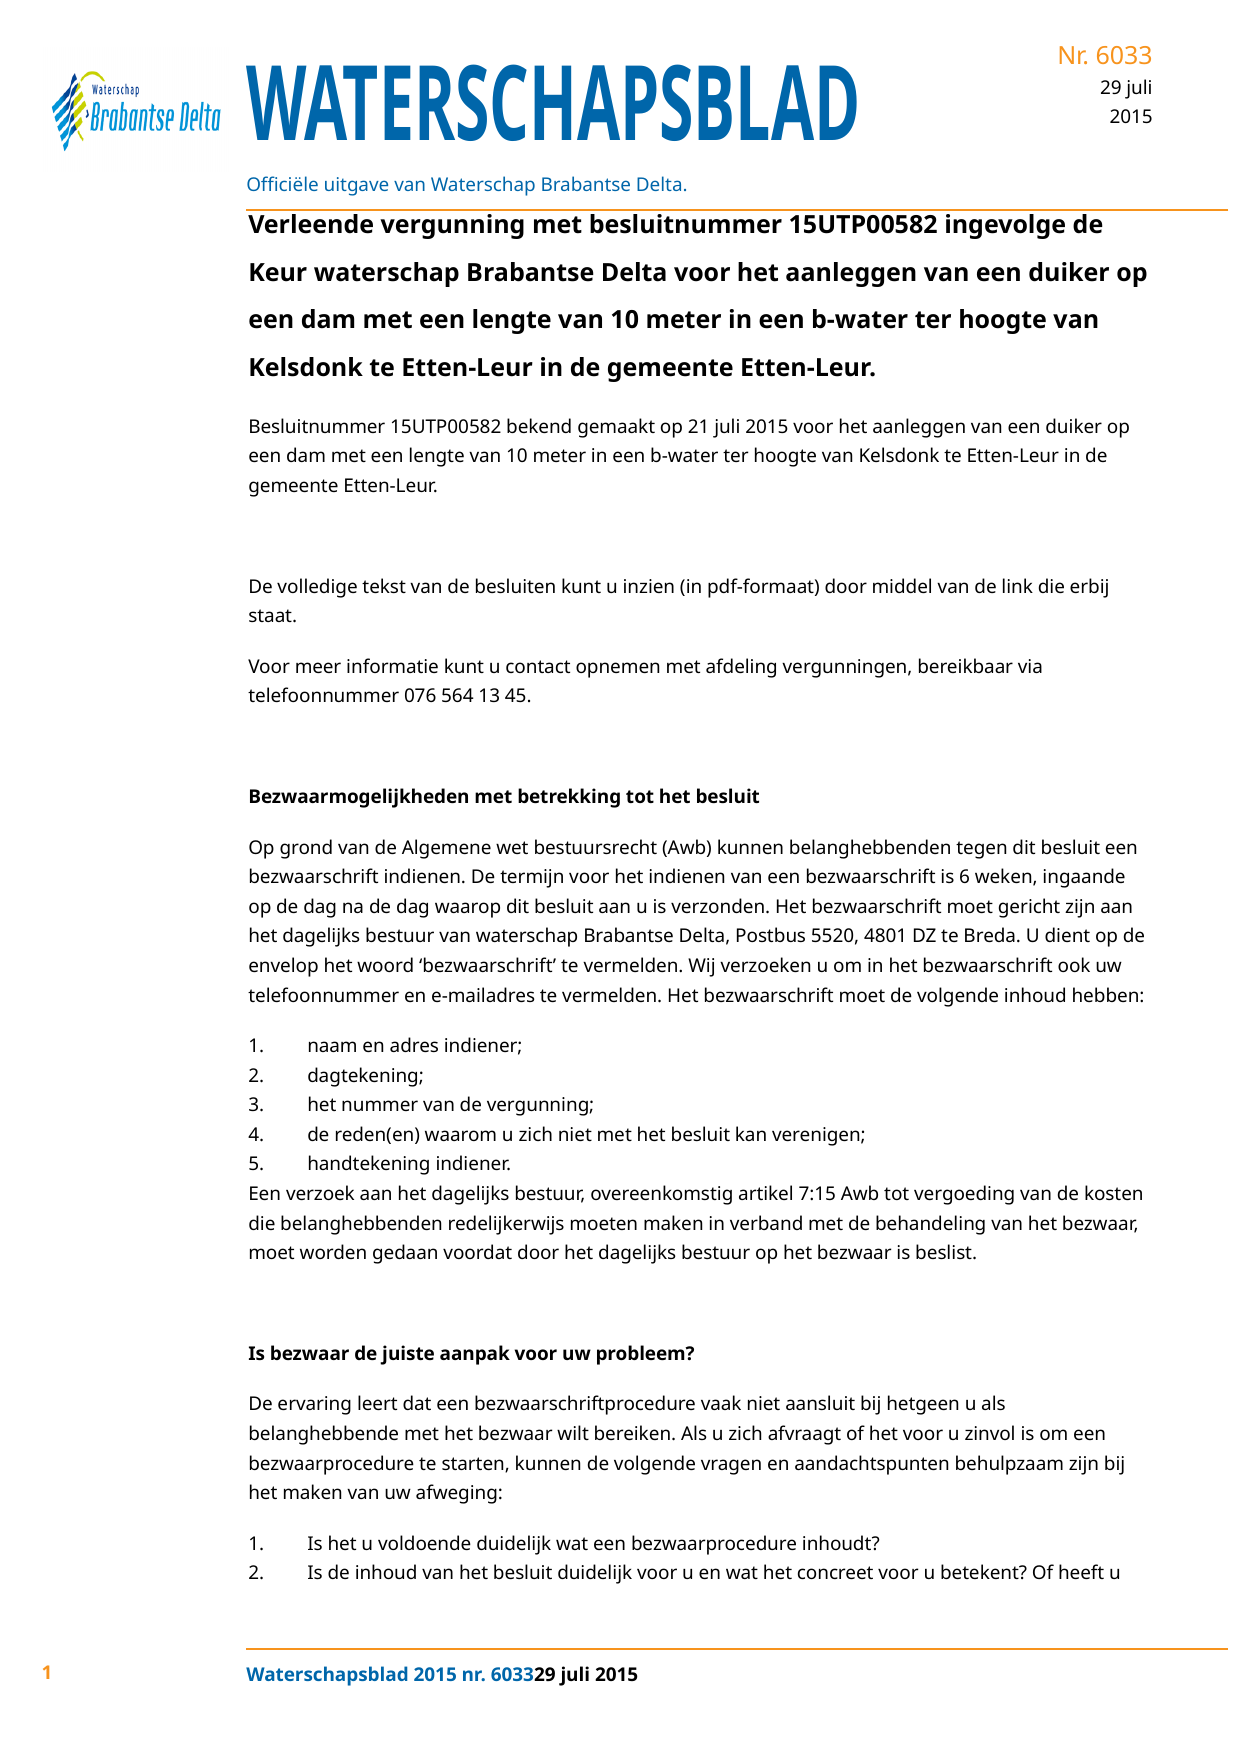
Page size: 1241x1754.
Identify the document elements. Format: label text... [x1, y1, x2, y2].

text Bezwaarmogelijkheden met betrekking tot het besluit [248, 783, 1152, 809]
text Is bezwaar de juiste aanpak voor uw probleem? [248, 1340, 1152, 1366]
list het nummer van de vergunning; [248, 1091, 1152, 1117]
text Op grond van de Algemene wet bestuursrecht (Awb) kunnen belanghebbenden tegen dit besluit een bezwaarschrift indienen. De termijn voor het indienen van een bezwaarschrift is 6 weken, ingaande op de dag na de dag waarop dit besluit aan u is verzonden. Het bezwaarschrift moet gericht zijn aan het dagelijks bestuur van waterschap Brabantse Delta, Postbus 5520, 4801 DZ te Breda. U dient op de envelop het woord ‘bezwaarschrift’ te vermelden. Wij verzoeken u om in het bezwaarschrift ook uw telefoonnummer en e‑mailadres te vermelden. Het bezwaarschrift moet de volgende inhoud hebben: [248, 834, 1152, 1008]
text De volledige tekst van de besluiten kunt u inzien (in pdf-formaat) door middel van de link die erbij staat. [248, 573, 1152, 628]
text De ervaring leert dat een bezwaarschriftprocedure vaak niet aansluit bij hetgeen u als belanghebbende met het bezwaar wilt bereiken. Als u zich afvraagt of het voor u zinvol is om een bezwaarprocedure te starten, kunnen de volgende vragen en aandachtspunten behulpzaam zijn bij het maken van uw afweging: [248, 1391, 1152, 1505]
text Verleende vergunning met besluitnummer 15UTP00582 ingevolge de Keur waterschap Brabantse Delta voor het aanleggen van een duiker op een dam met een lengte van 10 meter in een b-water ter hoogte van Kelsdonk te Etten-Leur in de gemeente Etten-Leur. [248, 211, 1152, 384]
list Is de inhoud van het besluit duidelijk voor u en wat het concreet voor u betekent? Of heeft u [248, 1559, 1152, 1585]
list naam en adres indiener; [248, 1032, 1152, 1058]
list Is het u voldoende duidelijk wat een bezwaarprocedure inhoudt? [248, 1530, 1152, 1556]
text Een verzoek aan het dagelijks bestuur, overeenkomstig artikel 7:15 Awb tot vergoeding van de kosten die belanghebbenden redelijkerwijs moeten maken in verband met de behandeling van het bezwaar, moet worden gedaan voordat door het dagelijks bestuur op het bezwaar is beslist. [248, 1180, 1152, 1265]
list handtekening indiener. [248, 1151, 1152, 1176]
text Voor meer informatie kunt u contact opnemen met afdeling vergunningen, bereikbaar via telefoonnummer 076 564 13 45. [248, 653, 1152, 708]
list de reden(en) waarom u zich niet met het besluit kan verenigen; [248, 1121, 1152, 1147]
list dagtekening; [248, 1062, 1152, 1088]
text Besluitnummer 15UTP00582 bekend gemaakt op 21 juli 2015 voor het aanleggen van een duiker op een dam met een lengte van 10 meter in een b-water ter hoogte van Kelsdonk te Etten-Leur in de gemeente Etten-Leur. [248, 413, 1152, 498]
picture [41, 47, 231, 172]
